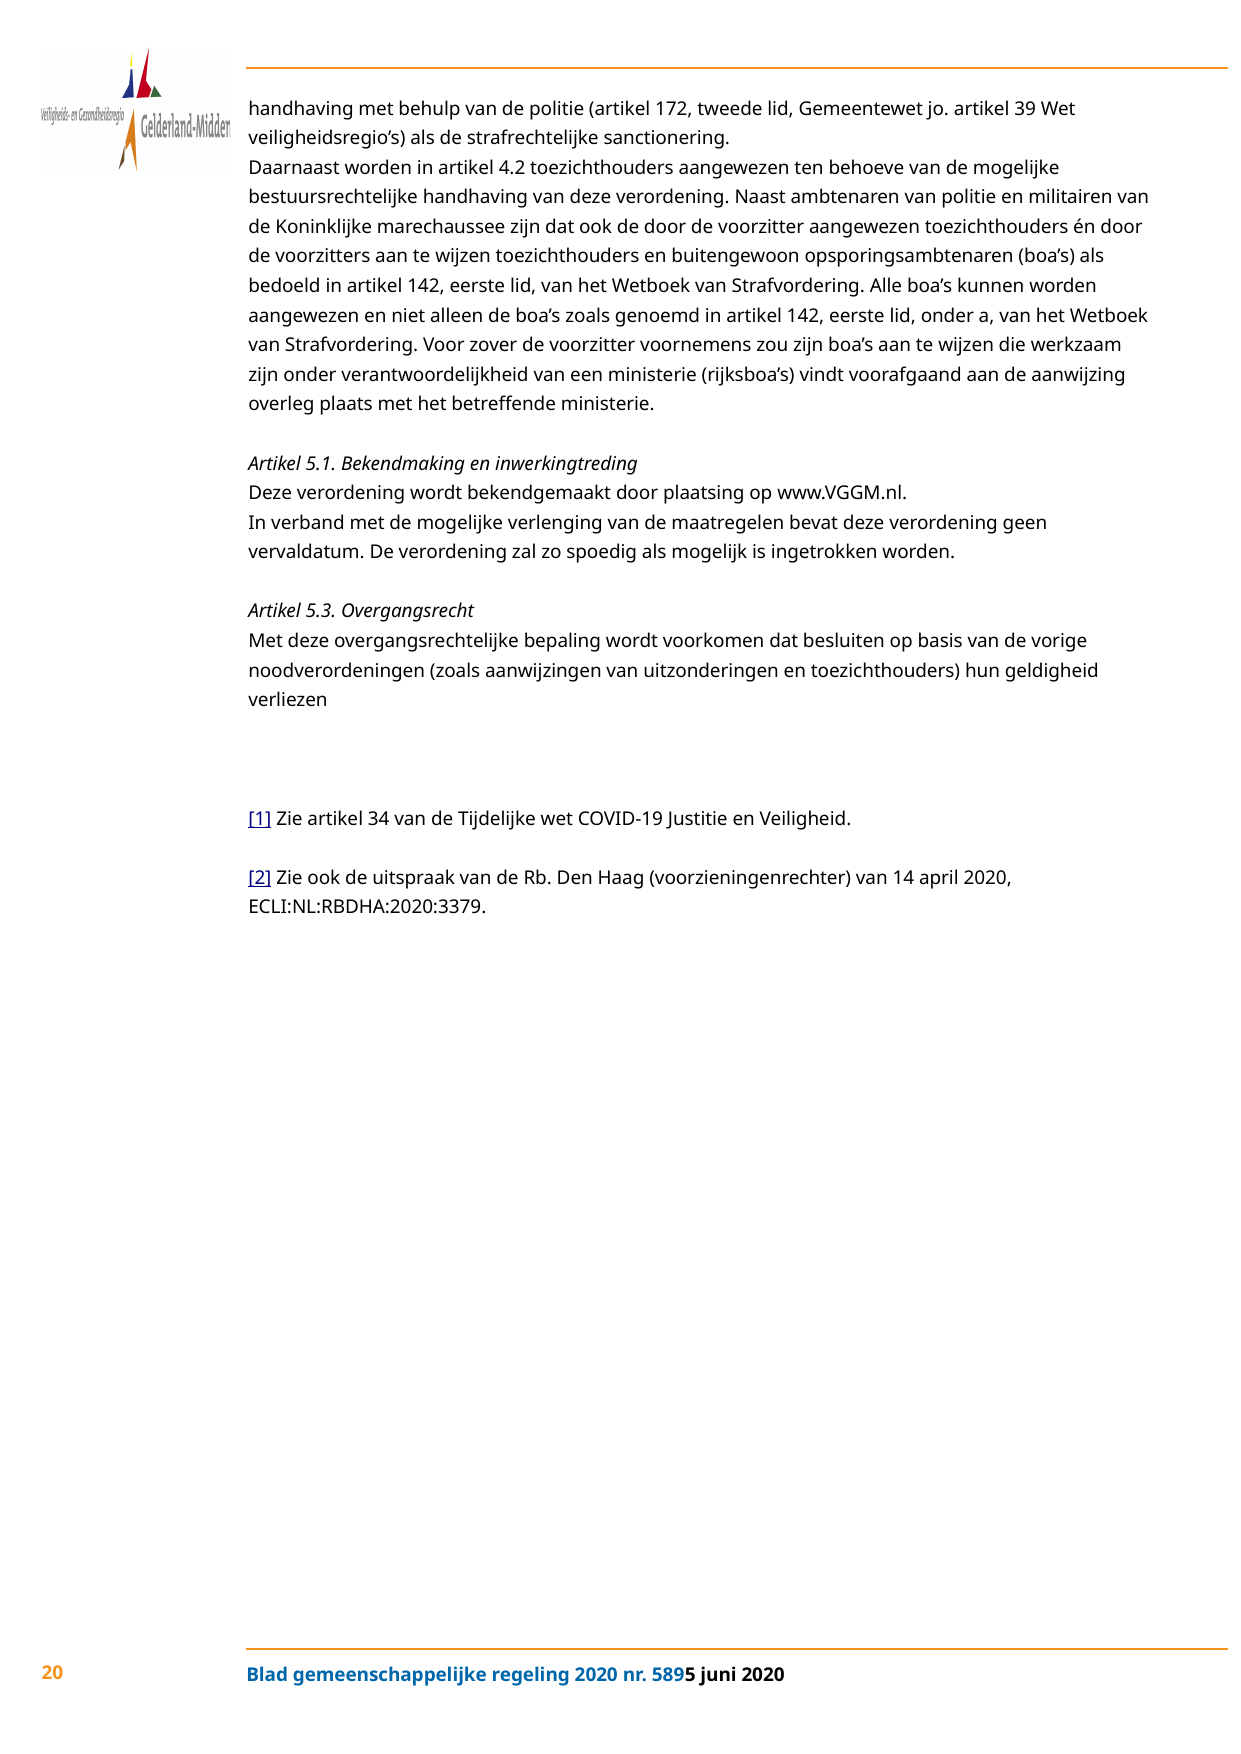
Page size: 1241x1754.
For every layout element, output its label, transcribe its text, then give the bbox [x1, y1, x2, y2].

text [2] Zie ook de uitspraak van de Rb. Den Haag (voorzieningenrechter) van 14 april 2020, ECLI:NL:RBDHA:2020:3379. [248, 864, 1152, 919]
text Daarnaast worden in artikel 4.2 toezichthouders aangewezen ten behoeve van de mogelijke bestuursrechtelijke handhaving van deze verordening. Naast ambtenaren van politie en militairen van de Koninklijke marechaussee zijn dat ook de door de voorzitter aangewezen toezichthouders én door de voorzitters aan te wijzen toezichthouders en buitengewoon opsporingsambtenaren (boa’s) als bedoeld in artikel 142, eerste lid, van het Wetboek van Strafvordering. Alle boa’s kunnen worden aangewezen en niet alleen de boa’s zoals genoemd in artikel 142, eerste lid, onder a, van het Wetboek van Strafvordering. Voor zover de voorzitter voornemens zou zijn boa’s aan te wijzen die werkzaam zijn onder verantwoordelijkheid van een ministerie (rijksboa’s) vindt voorafgaand aan de aanwijzing overleg plaats met het betreffende ministerie. [248, 154, 1152, 416]
text Artikel 5.3. Overgangsrecht [248, 598, 1152, 623]
picture [41, 47, 231, 172]
text In verband met de mogelijke verlenging van de maatregelen bevat deze verordening geen vervaldatum. De verordening zal zo spoedig als mogelijk is ingetrokken worden. [248, 509, 1152, 564]
text [1] Zie artikel 34 van de Tijdelijke wet COVID-19 Justitie en Veiligheid. [248, 805, 1152, 831]
text Met deze overgangsrechtelijke bepaling wordt voorkomen dat besluiten op basis van de vorige noodverordeningen (zoals aanwijzingen van uitzonderingen en toezichthouders) hun geldigheid verliezen [248, 627, 1152, 712]
text Artikel 5.1. Bekendmaking en inwerkingtreding [248, 450, 1152, 476]
text handhaving met behulp van de politie (artikel 172, tweede lid, Gemeentewet jo. artikel 39 Wet veiligheidsregio’s) als de strafrechtelijke sanctionering. [248, 95, 1152, 150]
text Deze verordening wordt bekendgemaakt door plaatsing op www.VGGM.nl. [248, 479, 1152, 505]
